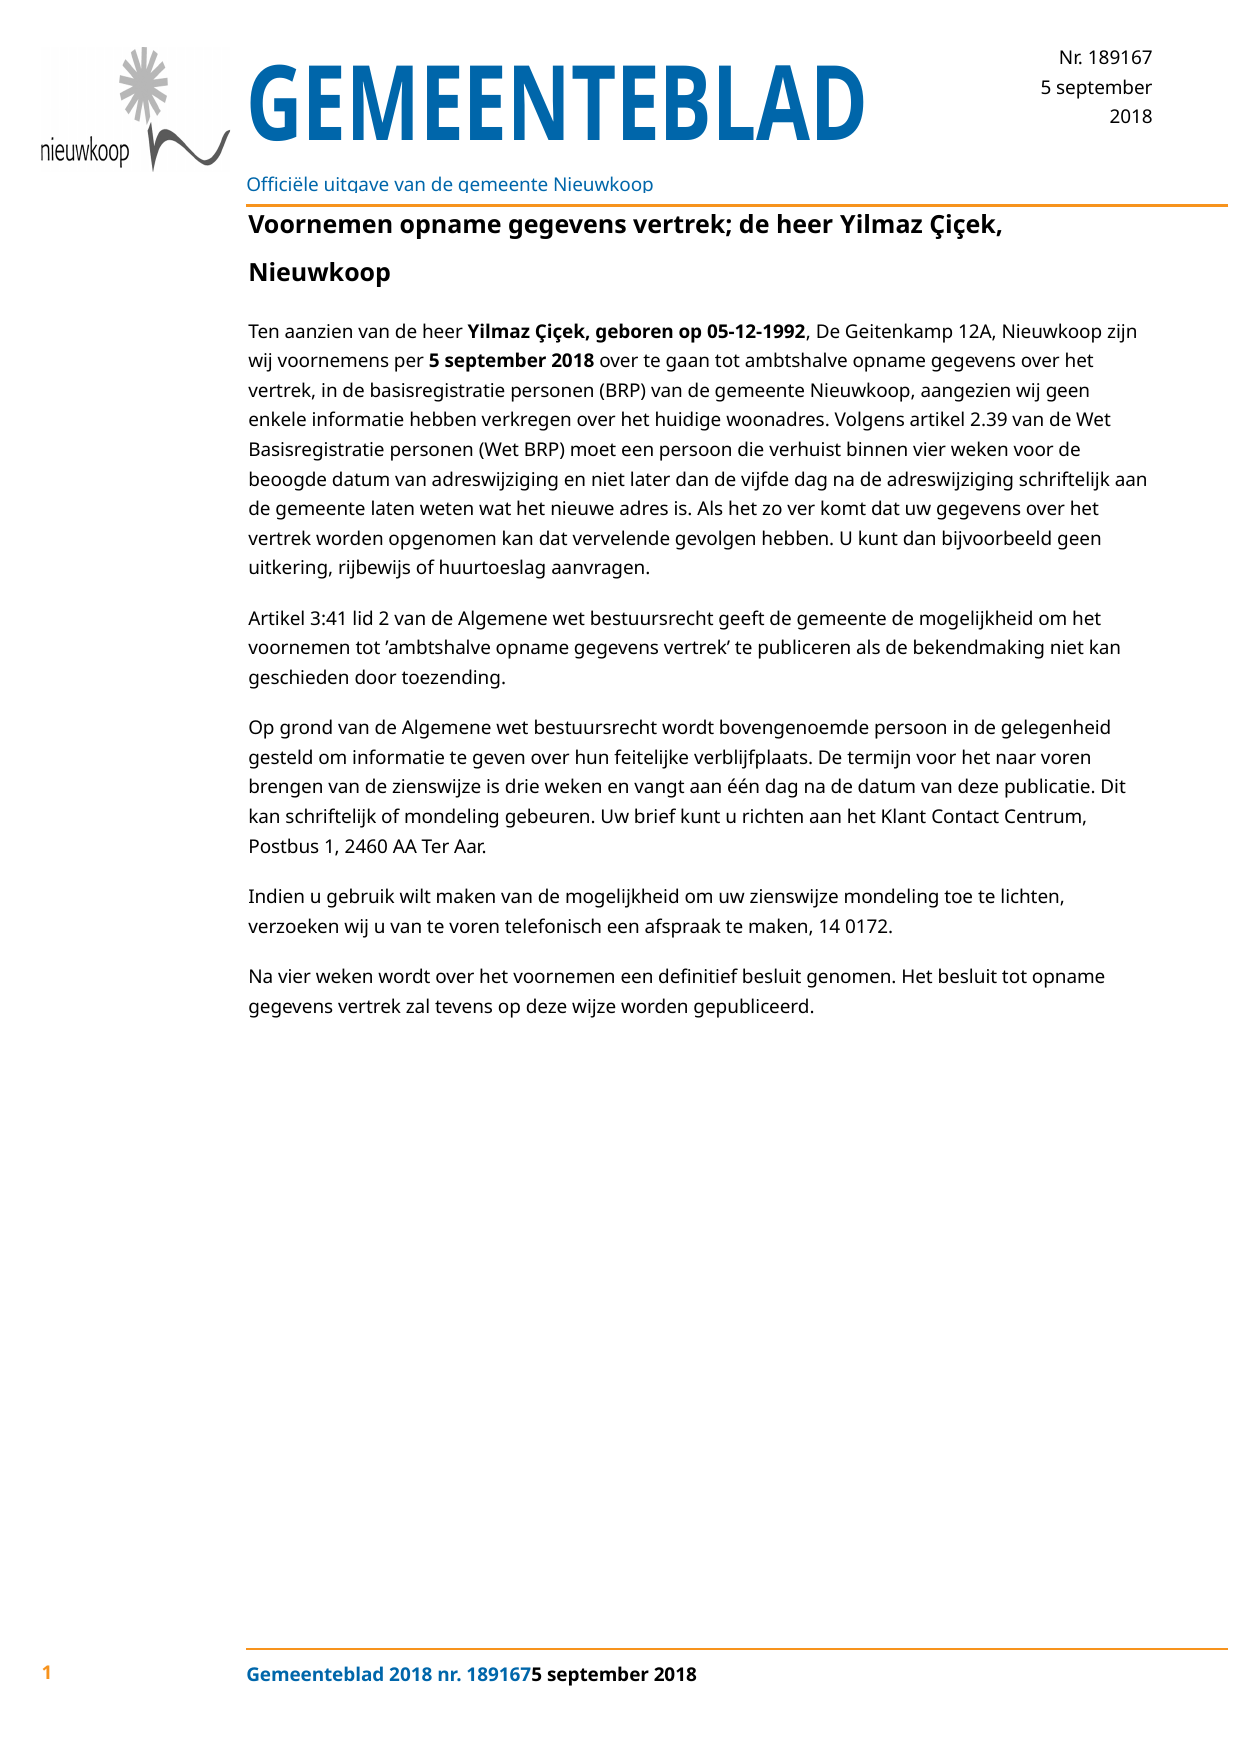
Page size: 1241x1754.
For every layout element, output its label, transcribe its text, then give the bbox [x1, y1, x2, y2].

text Artikel 3:41 lid 2 van de Algemene wet bestuursrecht geeft de gemeente de mogelijkheid om het voornemen tot ’ambtshalve opname gegevens vertrek’ te publiceren als de bekendmaking niet kan geschieden door toezending. [248, 605, 1152, 690]
text Ten aanzien van de heer Yilmaz Çiçek, geboren op 05-12-1992, De Geitenkamp 12A, Nieuwkoop zijn wij voornemens per 5 september 2018 over te gaan tot ambtshalve opname gegevens over het vertrek, in de basisregistratie personen (BRP) van de gemeente Nieuwkoop, aangezien wij geen enkele informatie hebben verkregen over het huidige woonadres. Volgens artikel 2.39 van de Wet Basisregistratie personen (Wet BRP) moet een persoon die verhuist binnen vier weken voor de beoogde datum van adreswijziging en niet later dan de vijfde dag na de adreswijziging schriftelijk aan de gemeente laten weten wat het nieuwe adres is. Als het zo ver komt dat uw gegevens over het vertrek worden opgenomen kan dat vervelende gevolgen hebben. U kunt dan bijvoorbeeld geen uitkering, rijbewijs of huurtoeslag aanvragen. [248, 318, 1152, 580]
text Voornemen opname gegevens vertrek; de heer Yilmaz Çiçek, Nieuwkoop [248, 207, 1152, 288]
text Na vier weken wordt over het voornemen een definitief besluit genomen. Het besluit tot opname gegevens vertrek zal tevens op deze wijze worden gepubliceerd. [248, 963, 1152, 1019]
text Op grond van de Algemene wet bestuursrecht wordt bovengenoemde persoon in de gelegenheid gesteld om informatie te geven over hun feitelijke verblijfplaats. De termijn voor het naar voren brengen van de zienswijze is drie weken en vangt aan één dag na de datum van deze publicatie. Dit kan schriftelijk of mondeling gebeuren. Uw brief kunt u richten aan het Klant Contact Centrum, Postbus 1, 2460 AA Ter Aar. [248, 714, 1152, 859]
text Indien u gebruik wilt maken van de mogelijkheid om uw zienswijze mondeling toe te lichten, verzoeken wij u van te voren telefonisch een afspraak te maken, 14 0172. [248, 883, 1152, 939]
picture [41, 47, 231, 172]
